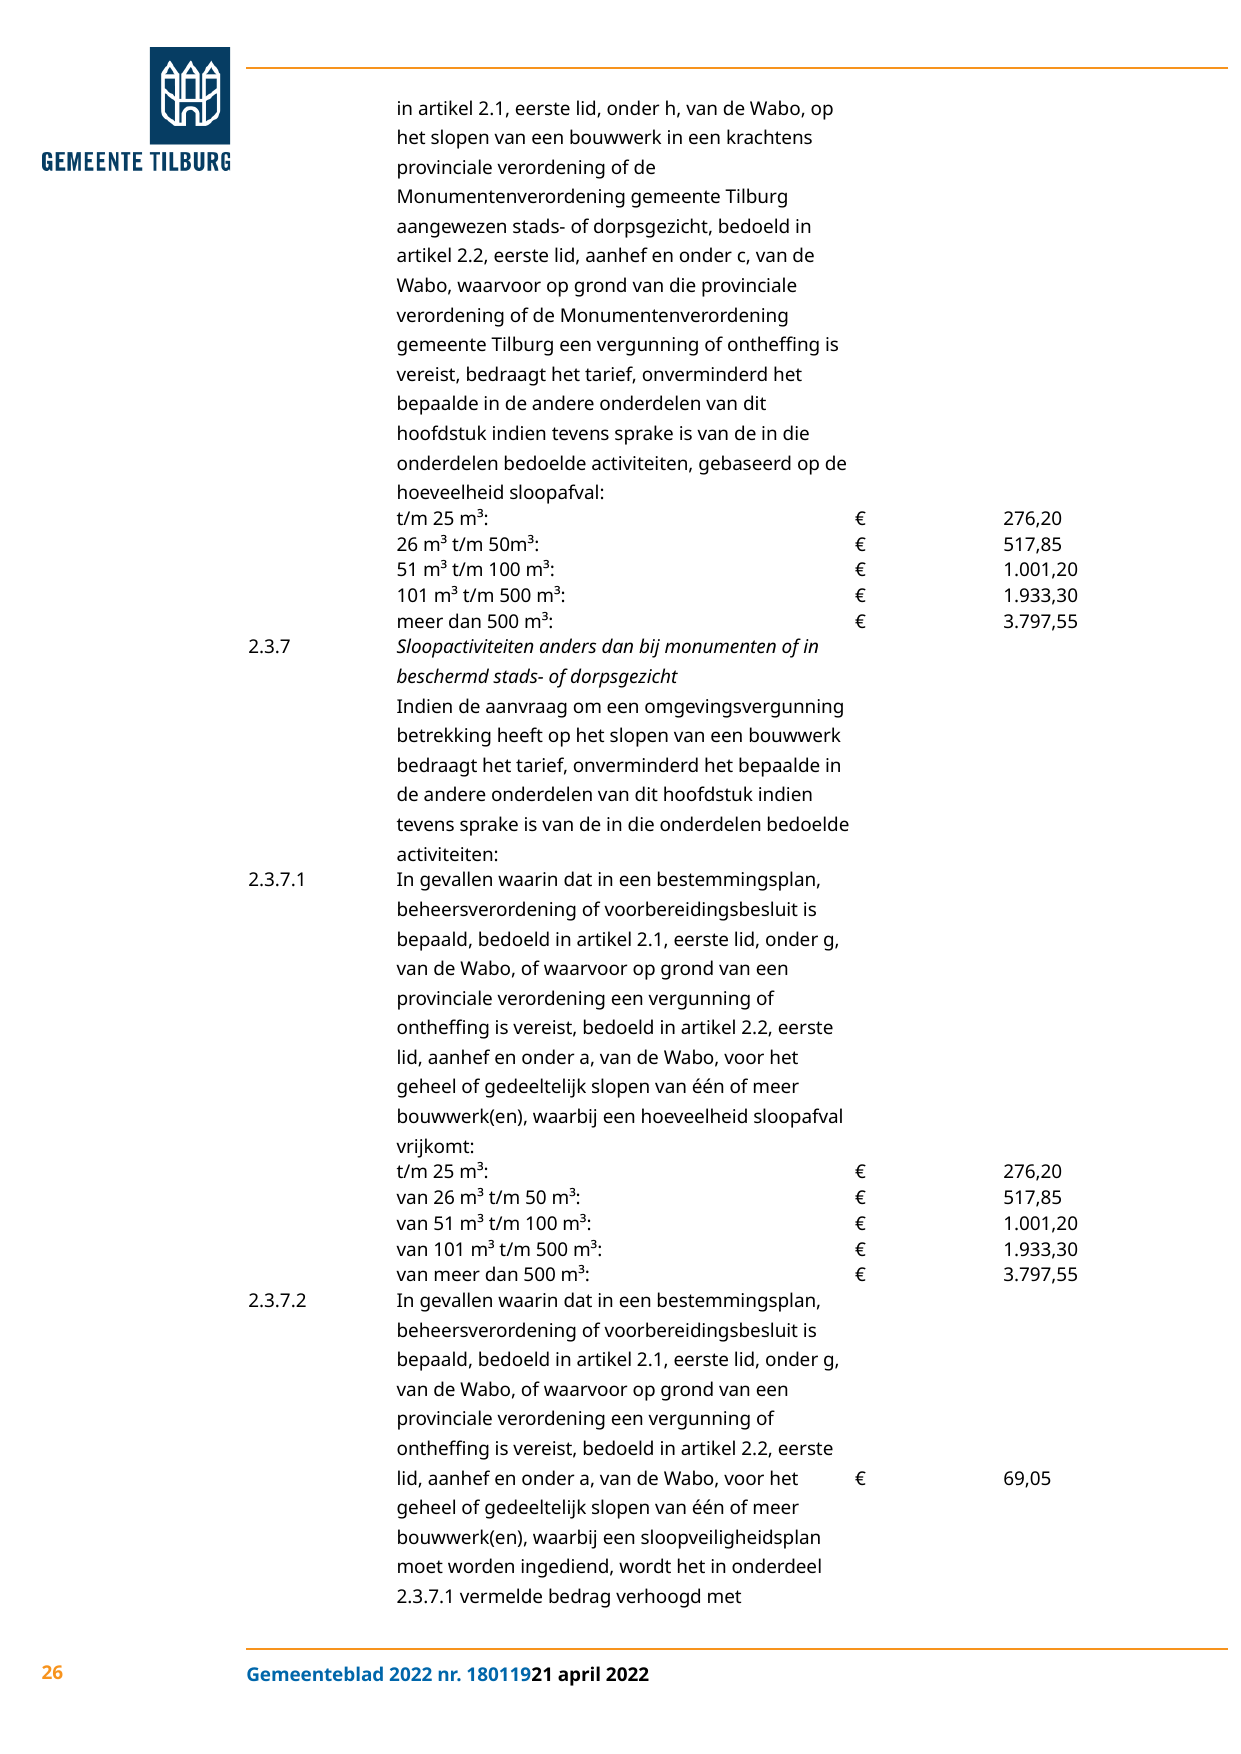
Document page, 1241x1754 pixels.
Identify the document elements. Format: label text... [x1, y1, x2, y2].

table_cell 276,20 [1003, 505, 1152, 531]
table_cell [248, 557, 396, 582]
table_cell van 26 m³ t/m 50 m³: [396, 1184, 855, 1210]
table_cell t/m 25 m³: [396, 1159, 855, 1184]
table_cell € [855, 1236, 1003, 1261]
table_cell 101 m³ t/m 500 m³: [396, 582, 855, 608]
table_cell van 101 m³ t/m 500 m³: [396, 1236, 855, 1261]
table_cell € [855, 1261, 1003, 1287]
table_cell € [855, 1159, 1003, 1184]
table_cell van 51 m³ t/m 100 m³: [396, 1210, 855, 1236]
table_cell [248, 608, 396, 634]
table_cell [248, 95, 396, 505]
table_cell Sloopactiviteiten anders dan bij monumenten of in beschermd stads- of dorpsgezicht Indien de aanvraag om een omgevingsvergunning betrekking heeft op het slopen van een bouwwerk bedraagt het tarief, onverminderd het bepaalde in de andere onderdelen van dit hoofdstuk indien tevens sprake is van de in die onderdelen bedoelde activiteiten: [396, 634, 855, 867]
table_cell 51 m³ t/m 100 m³: [396, 557, 855, 582]
table_cell € [855, 608, 1003, 634]
table_cell In gevallen waarin dat in een bestemmingsplan, beheersverordening of voorbereidingsbesluit is bepaald, bedoeld in artikel 2.1, eerste lid, onder g, van de Wabo, of waarvoor op grond van een provinciale verordening een vergunning of ontheffing is vereist, bedoeld in artikel 2.2, eerste lid, aanhef en onder a, van de Wabo, voor het geheel of gedeeltelijk slopen van één of meer bouwwerk(en), waarbij een sloopveiligheidsplan moet worden ingediend, wordt het in onderdeel 2.3.7.1 vermelde bedrag verhoogd met [396, 1287, 855, 1609]
table_cell 1.933,30 [1003, 582, 1152, 608]
table_cell 1.933,30 [1003, 1236, 1152, 1261]
table_cell 2.3.7.2 [248, 1287, 396, 1609]
table_cell [248, 1261, 396, 1287]
table_cell [855, 634, 1152, 867]
table_cell 2.3.7.1 [248, 867, 396, 1158]
table_cell [248, 1236, 396, 1261]
table_cell meer dan 500 m³: [396, 608, 855, 634]
table_cell 517,85 [1003, 531, 1152, 557]
table_cell 517,85 [1003, 1184, 1152, 1210]
table_cell in artikel 2.1, eerste lid, onder h, van de Wabo, op het slopen van een bouwwerk in een krachtens provinciale verordening of de Monumentenverordening gemeente Tilburg aangewezen stads- of dorpsgezicht, bedoeld in artikel 2.2, eerste lid, aanhef en onder c, van de Wabo, waarvoor op grond van die provinciale verordening of de Monumentenverordening gemeente Tilburg een vergunning of ontheffing is vereist, bedraagt het tarief, onverminderd het bepaalde in de andere onderdelen van dit hoofdstuk indien tevens sprake is van de in die onderdelen bedoelde activiteiten, gebaseerd op de hoeveelheid sloopafval: [396, 95, 855, 505]
table_cell 2.3.7 [248, 634, 396, 867]
table_cell [1003, 867, 1152, 1158]
table_cell [248, 1184, 396, 1210]
table_cell € [855, 1210, 1003, 1236]
table_cell 276,20 [1003, 1159, 1152, 1184]
table_cell € [855, 582, 1003, 608]
table_cell € [855, 1184, 1003, 1210]
table_cell [248, 505, 396, 531]
picture [41, 47, 231, 172]
table_cell € [855, 505, 1003, 531]
table_cell van meer dan 500 m³: [396, 1261, 855, 1287]
table_cell [248, 531, 396, 557]
table_cell € [855, 1287, 1003, 1609]
table_cell In gevallen waarin dat in een bestemmingsplan, beheersverordening of voorbereidingsbesluit is bepaald, bedoeld in artikel 2.1, eerste lid, onder g, van de Wabo, of waarvoor op grond van een provinciale verordening een vergunning of ontheffing is vereist, bedoeld in artikel 2.2, eerste lid, aanhef en onder a, van de Wabo, voor het geheel of gedeeltelijk slopen van één of meer bouwwerk(en), waarbij een hoeveelheid sloopafval vrijkomt: [396, 867, 855, 1158]
table_cell [855, 867, 1003, 1158]
table_cell 1.001,20 [1003, 557, 1152, 582]
table_cell 1.001,20 [1003, 1210, 1152, 1236]
table_cell [1003, 95, 1152, 505]
table_cell € [855, 557, 1003, 582]
table_cell 3.797,55 [1003, 608, 1152, 634]
table_cell t/m 25 m³: [396, 505, 855, 531]
table_cell [248, 1159, 396, 1184]
table_cell 3.797,55 [1003, 1261, 1152, 1287]
table_cell [855, 95, 1003, 505]
table_cell [248, 582, 396, 608]
table_cell € [855, 531, 1003, 557]
table_cell 26 m³ t/m 50m³: [396, 531, 855, 557]
table_cell [248, 1210, 396, 1236]
table_cell 69,05 [1003, 1287, 1152, 1609]
